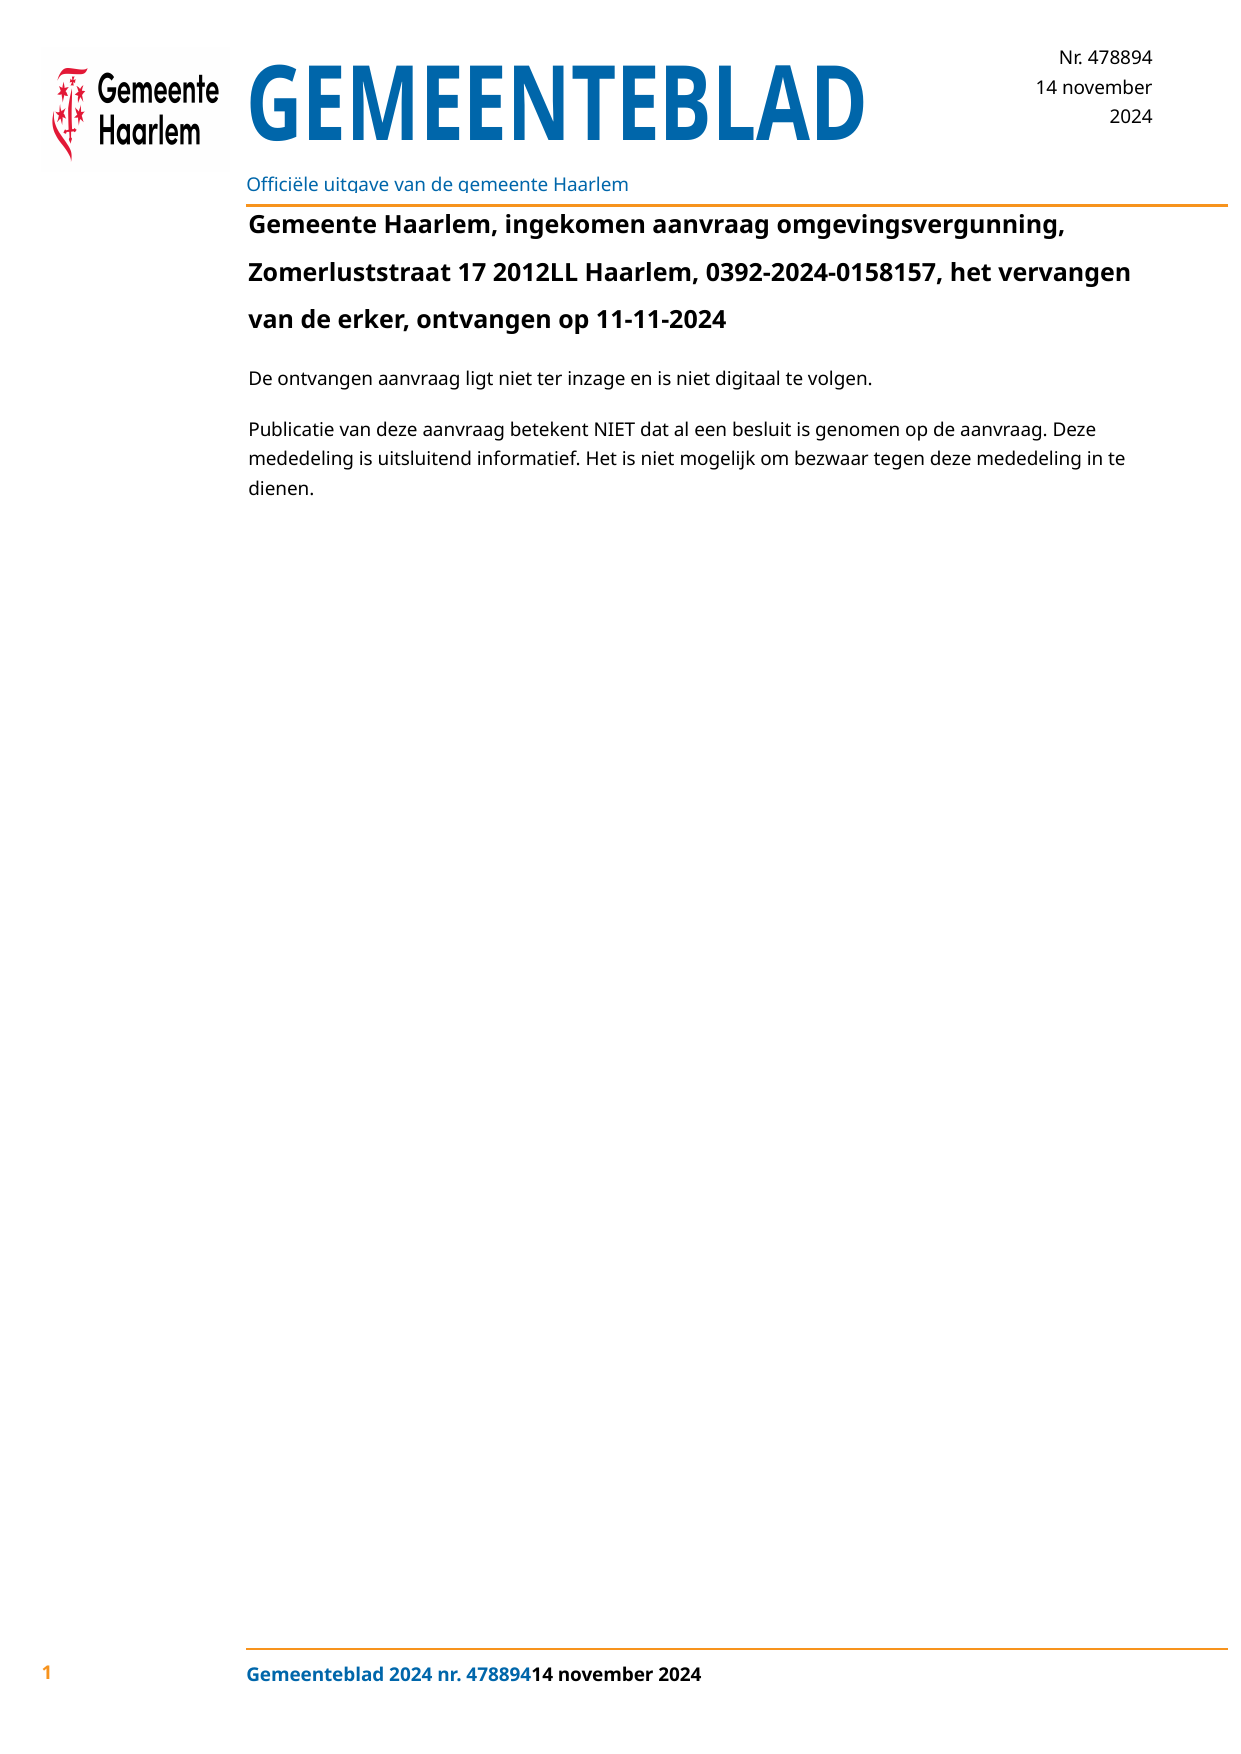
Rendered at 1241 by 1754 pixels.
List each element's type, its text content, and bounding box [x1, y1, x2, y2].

picture [41, 47, 231, 172]
text Publicatie van deze aanvraag betekent NIET dat al een besluit is genomen op de aanvraag. Deze mededeling is uitsluitend informatief. Het is niet mogelijk om bezwaar tegen deze mededeling in te dienen. [248, 416, 1152, 501]
text De ontvangen aanvraag ligt niet ter inzage en is niet digitaal te volgen. [248, 366, 1152, 391]
text Gemeente Haarlem, ingekomen aanvraag omgevingsvergunning, Zomerluststraat 17 2012LL Haarlem, 0392-2024-0158157, het vervangen van de erker, ontvangen op 11-11-2024 [248, 207, 1152, 336]
